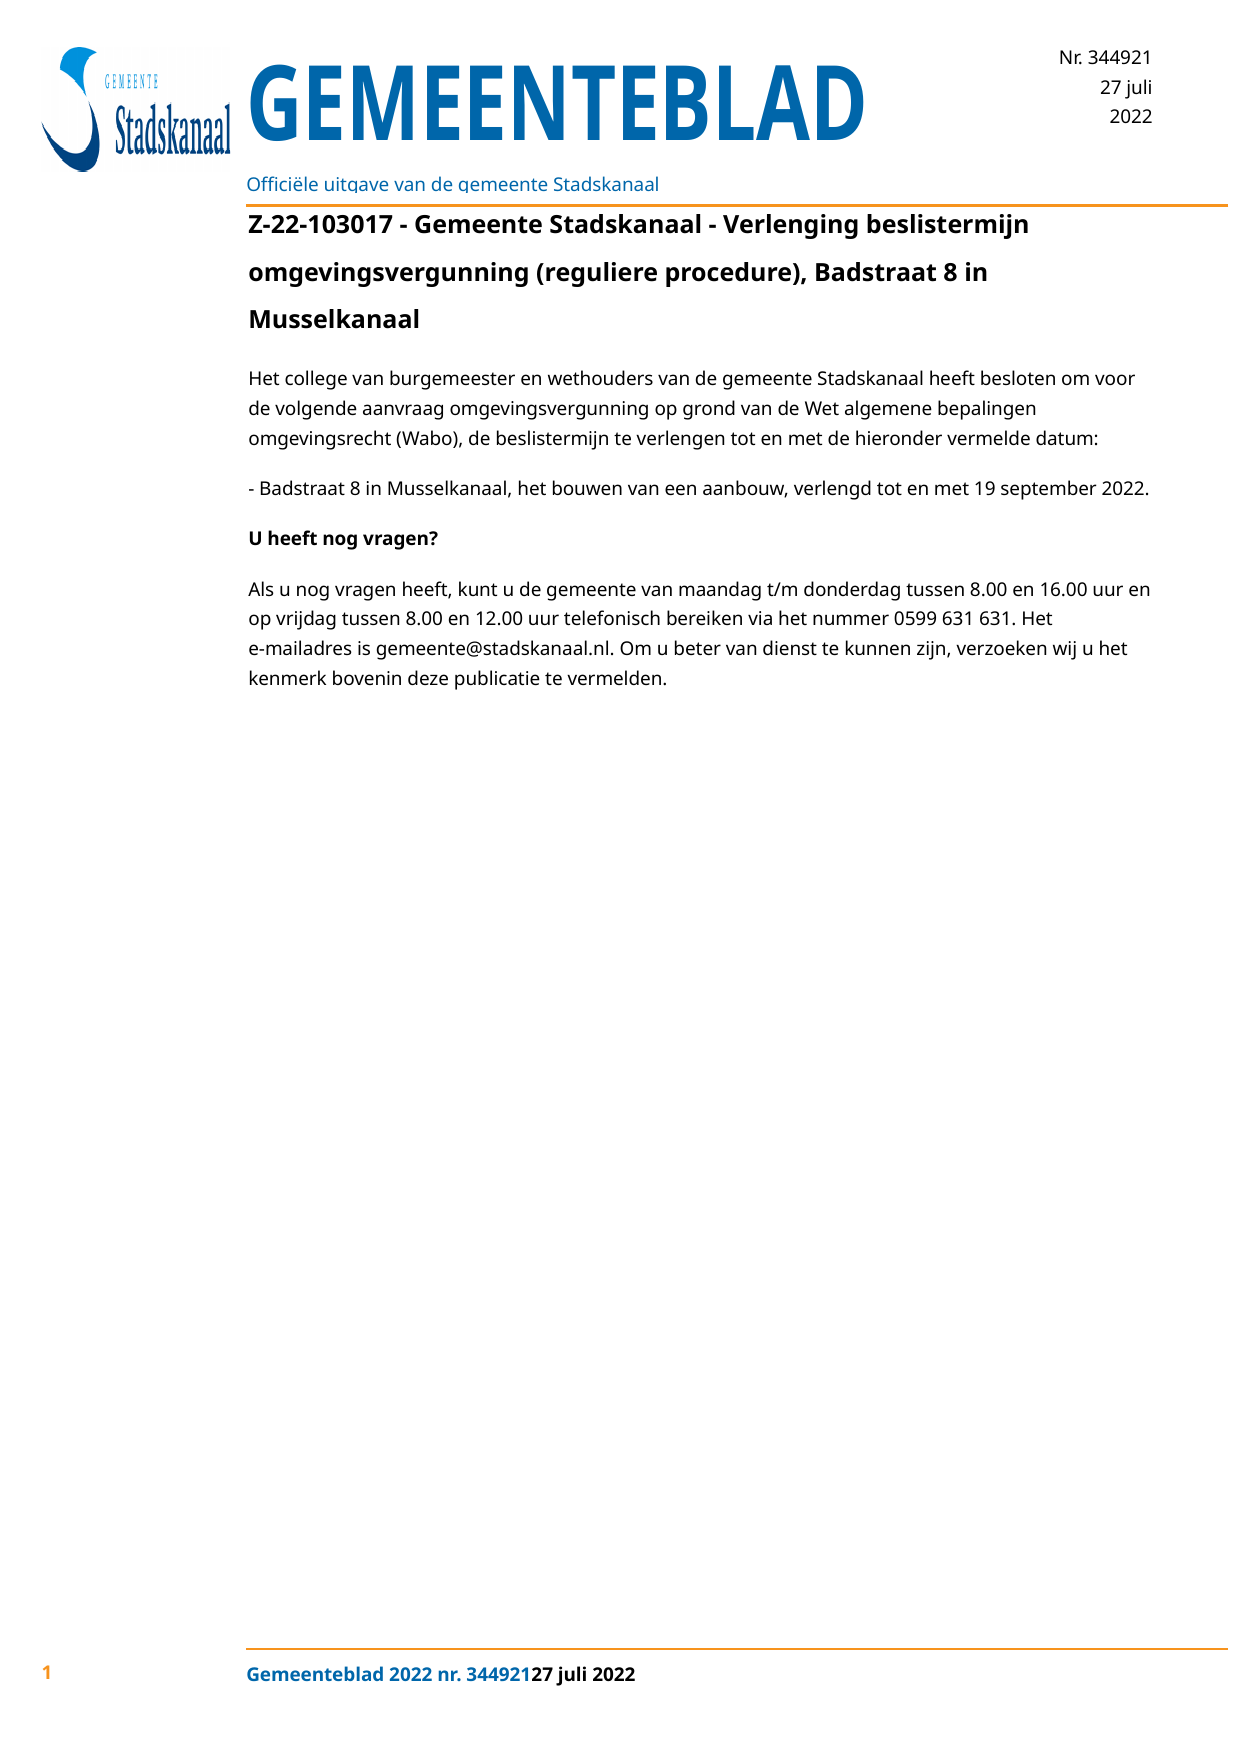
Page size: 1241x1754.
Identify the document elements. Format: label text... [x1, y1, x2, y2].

text Als u nog vragen heeft, kunt u de gemeente van maandag t/m donderdag tussen 8.00 en 16.00 uur en op vrijdag tussen 8.00 en 12.00 uur telefonisch bereiken via het nummer 0599 631 631. Het e‑mailadres is gemeente@stadskanaal.nl. Om u beter van dienst te kunnen zijn, verzoeken wij u het kenmerk bovenin deze publicatie te vermelden. [248, 576, 1152, 690]
text U heeft nog vragen? [248, 526, 1152, 551]
picture [41, 47, 231, 172]
text - Badstraat 8 in Musselkanaal, het bouwen van een aanbouw, verlengd tot en met 19 september 2022. [248, 475, 1152, 501]
text Z-22-103017 - Gemeente Stadskanaal - Verlenging beslistermijn omgevingsvergunning (reguliere procedure), Badstraat 8 in Musselkanaal [248, 207, 1152, 336]
text Het college van burgemeester en wethouders van de gemeente Stadskanaal heeft besloten om voor de volgende aanvraag omgevingsvergunning op grond van de Wet algemene bepalingen omgevingsrecht (Wabo), de beslistermijn te verlengen tot en met de hieronder vermelde datum: [248, 366, 1152, 450]
